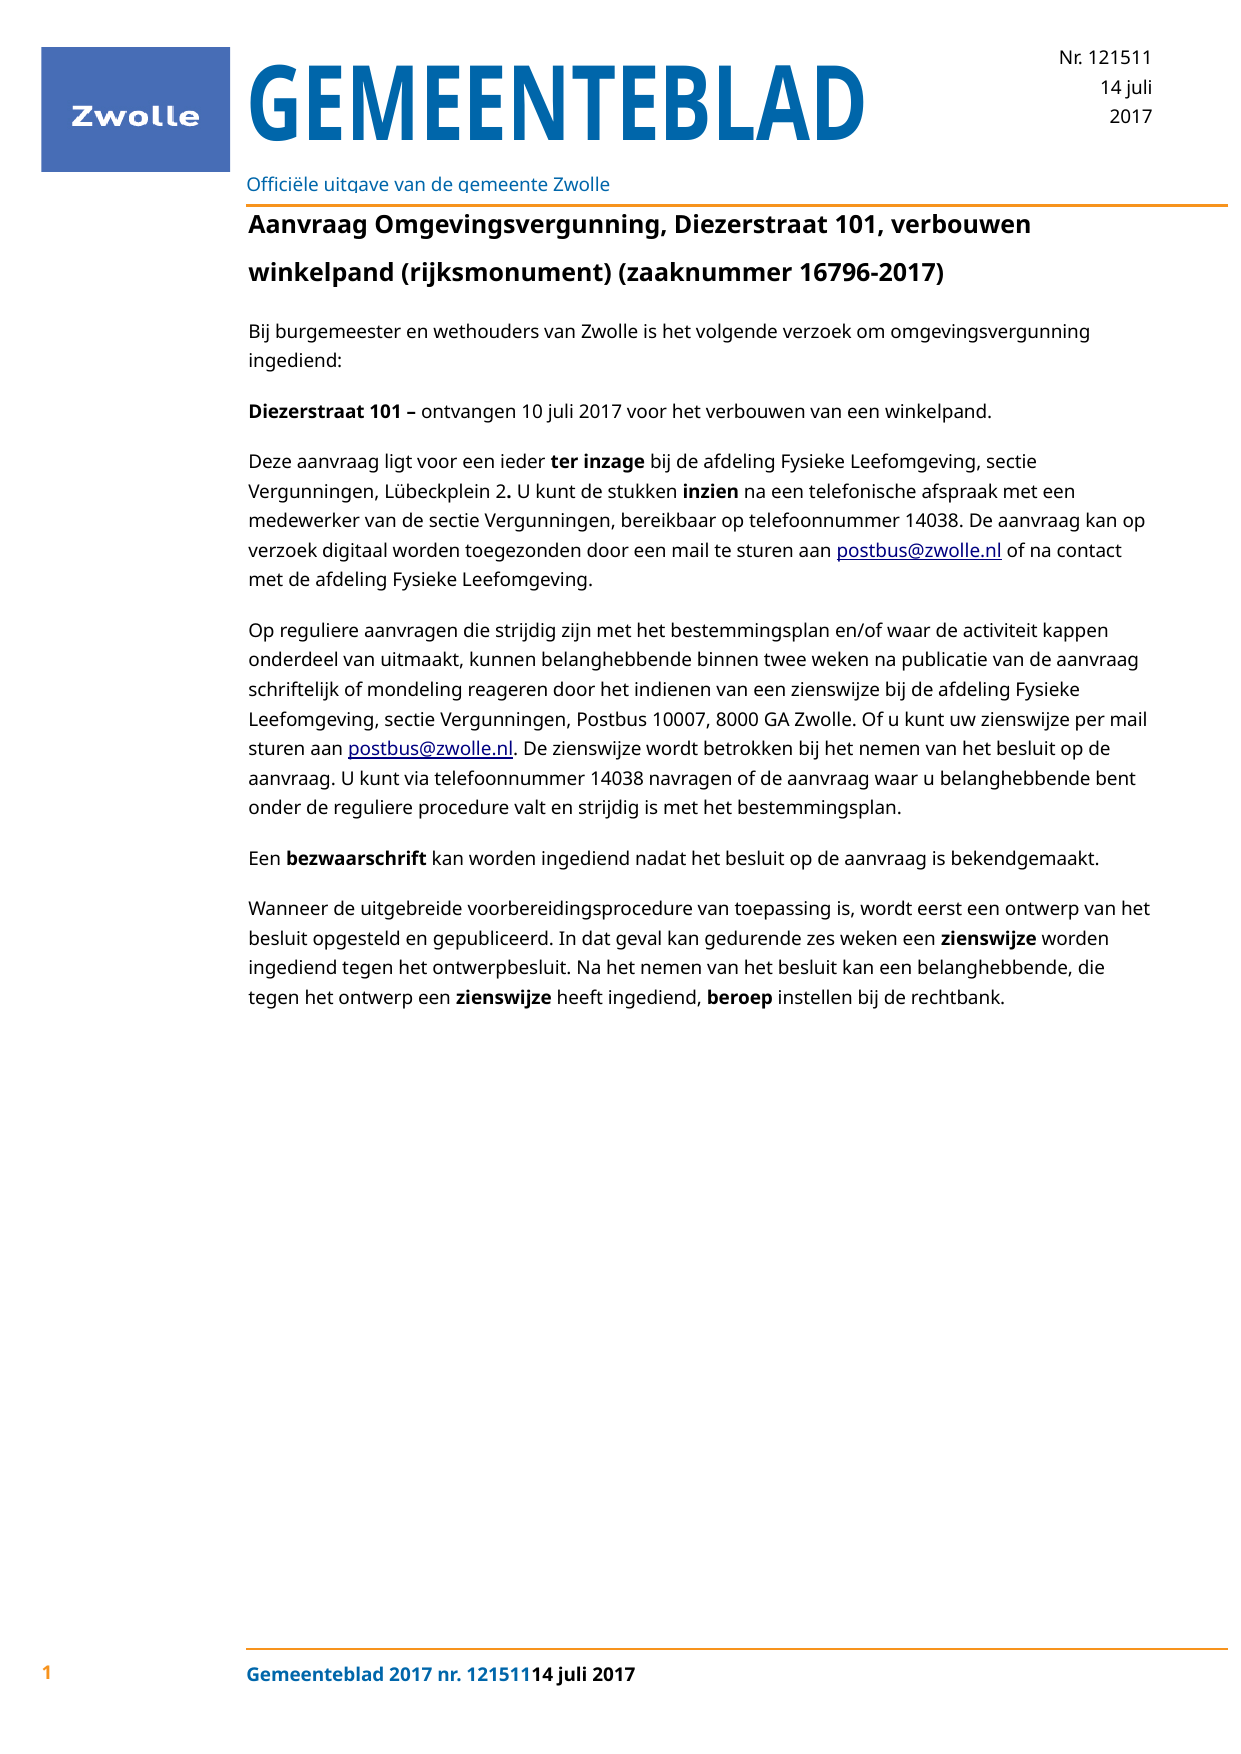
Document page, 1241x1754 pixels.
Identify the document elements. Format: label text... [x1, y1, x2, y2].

text Bij burgemeester en wethouders van Zwolle is het volgende verzoek om omgevingsvergunning ingediend: [248, 318, 1152, 373]
picture [41, 47, 231, 172]
text Wanneer de uitgebreide voorbereidingsprocedure van toepassing is, wordt eerst een ontwerp van het besluit opgesteld en gepubliceerd. In dat geval kan gedurende zes weken een zienswijze worden ingediend tegen het ontwerpbesluit. Na het nemen van het besluit kan een belanghebbende, die tegen het ontwerp een zienswijze heeft ingediend, beroep instellen bij de rechtbank. [248, 895, 1152, 1010]
text Deze aanvraag ligt voor een ieder ter inzage bij de afdeling Fysieke Leefomgeving, sectie Vergunningen, Lübeckplein 2. U kunt de stukken inzien na een telefonische afspraak met een medewerker van de sectie Vergunningen, bereikbaar op telefoonnummer 14038. De aanvraag kan op verzoek digitaal worden toegezonden door een mail te sturen aan postbus@zwolle.nl of na contact met de afdeling Fysieke Leefomgeving. [248, 448, 1152, 592]
text Diezerstraat 101 – ontvangen 10 juli 2017 voor het verbouwen van een winkelpand. [248, 398, 1152, 424]
text Aanvraag Omgevingsvergunning, Diezerstraat 101, verbouwen winkelpand (rijksmonument) (zaaknummer 16796-2017) [248, 207, 1152, 288]
text Op reguliere aanvragen die strijdig zijn met het bestemmingsplan en/of waar de activiteit kappen onderdeel van uitmaakt, kunnen belanghebbende binnen twee weken na publicatie van de aanvraag schriftelijk of mondeling reageren door het indienen van een zienswijze bij de afdeling Fysieke Leefomgeving, sectie Vergunningen, Postbus 10007, 8000 GA Zwolle. Of u kunt uw zienswijze per mail sturen aan postbus@zwolle.nl. De zienswijze wordt betrokken bij het nemen van het besluit op de aanvraag. U kunt via telefoonnummer 14038 navragen of de aanvraag waar u belanghebbende bent onder de reguliere procedure valt en strijdig is met het bestemmingsplan. [248, 617, 1152, 820]
text Een bezwaarschrift kan worden ingediend nadat het besluit op de aanvraag is bekendgemaakt. [248, 845, 1152, 871]
